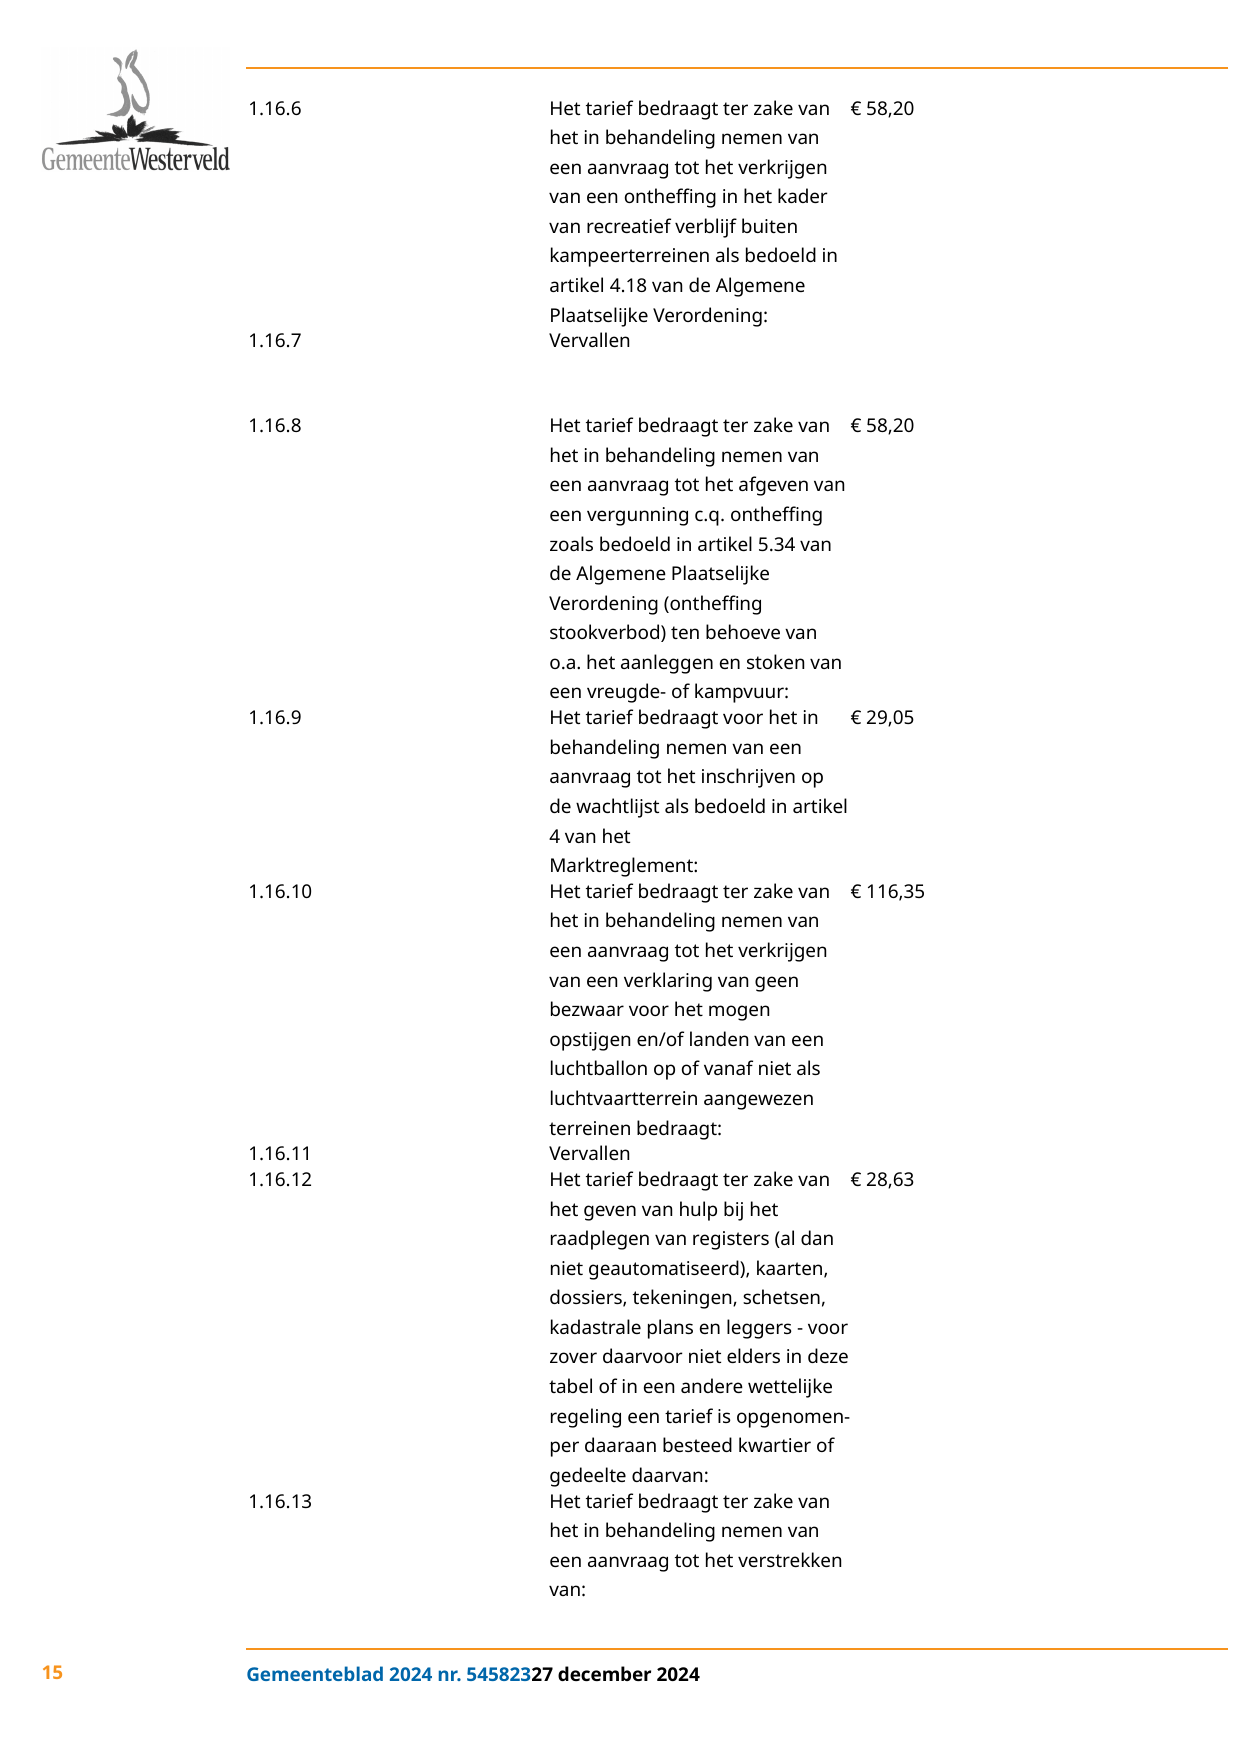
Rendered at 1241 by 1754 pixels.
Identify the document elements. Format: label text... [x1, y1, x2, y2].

table_cell Het tarief bedraagt ter zake van het in behandeling nemen van een aanvraag tot het verkrijgen van een verklaring van geen bezwaar voor het mogen opstijgen en/of landen van een luchtballon op of vanaf niet als luchtvaartterrein aangewezen terreinen bedraagt: [549, 878, 850, 1141]
table_cell € 28,63 [850, 1166, 1152, 1488]
table_cell 1.16.8 [248, 413, 549, 704]
table_cell Het tarief bedraagt voor het in behandeling nemen van een aanvraag tot het inschrijven op de wachtlijst als bedoeld in artikel 4 van het Marktreglement: [549, 705, 850, 878]
table_cell Het tarief bedraagt ter zake van het in behandeling nemen van een aanvraag tot het verstrekken van: [549, 1488, 850, 1602]
table_cell [850, 328, 1152, 412]
table_cell 1.16.9 [248, 705, 549, 878]
table_cell 1.16.10 [248, 878, 549, 1141]
table_cell Het tarief bedraagt ter zake van het geven van hulp bij het raadplegen van registers (al dan niet geautomatiseerd), kaarten, dossiers, tekeningen, schetsen, kadastrale plans en leggers - voor zover daarvoor niet elders in deze tabel of in een andere wettelijke regeling een tarief is opgenomen- per daaraan besteed kwartier of gedeelte daarvan: [549, 1166, 850, 1488]
table_cell 1.16.11 [248, 1141, 549, 1166]
table_cell 1.16.6 [248, 95, 549, 328]
table_cell € 58,20 [850, 95, 1152, 328]
table_cell Het tarief bedraagt ter zake van het in behandeling nemen van een aanvraag tot het afgeven van een vergunning c.q. ontheffing zoals bedoeld in artikel 5.34 van de Algemene Plaatselijke Verordening (ontheffing stookverbod) ten behoeve van o.a. het aanleggen en stoken van een vreugde- of kampvuur: [549, 413, 850, 704]
table_cell [850, 1488, 1152, 1602]
table_cell 1.16.7 [248, 328, 549, 412]
table_cell Het tarief bedraagt ter zake van het in behandeling nemen van een aanvraag tot het verkrijgen van een ontheffing in het kader van recreatief verblijf buiten kampeerterreinen als bedoeld in artikel 4.18 van de Algemene Plaatselijke Verordening: [549, 95, 850, 328]
table_cell € 58,20 [850, 413, 1152, 704]
table_cell 1.16.12 [248, 1166, 549, 1488]
table_cell Vervallen [549, 1141, 850, 1166]
table_cell € 29,05 [850, 705, 1152, 878]
picture [41, 47, 231, 172]
table_cell € 116,35 [850, 878, 1152, 1141]
table_cell [850, 1141, 1152, 1166]
table_cell 1.16.13 [248, 1488, 549, 1602]
table_cell Vervallen [549, 328, 850, 412]
